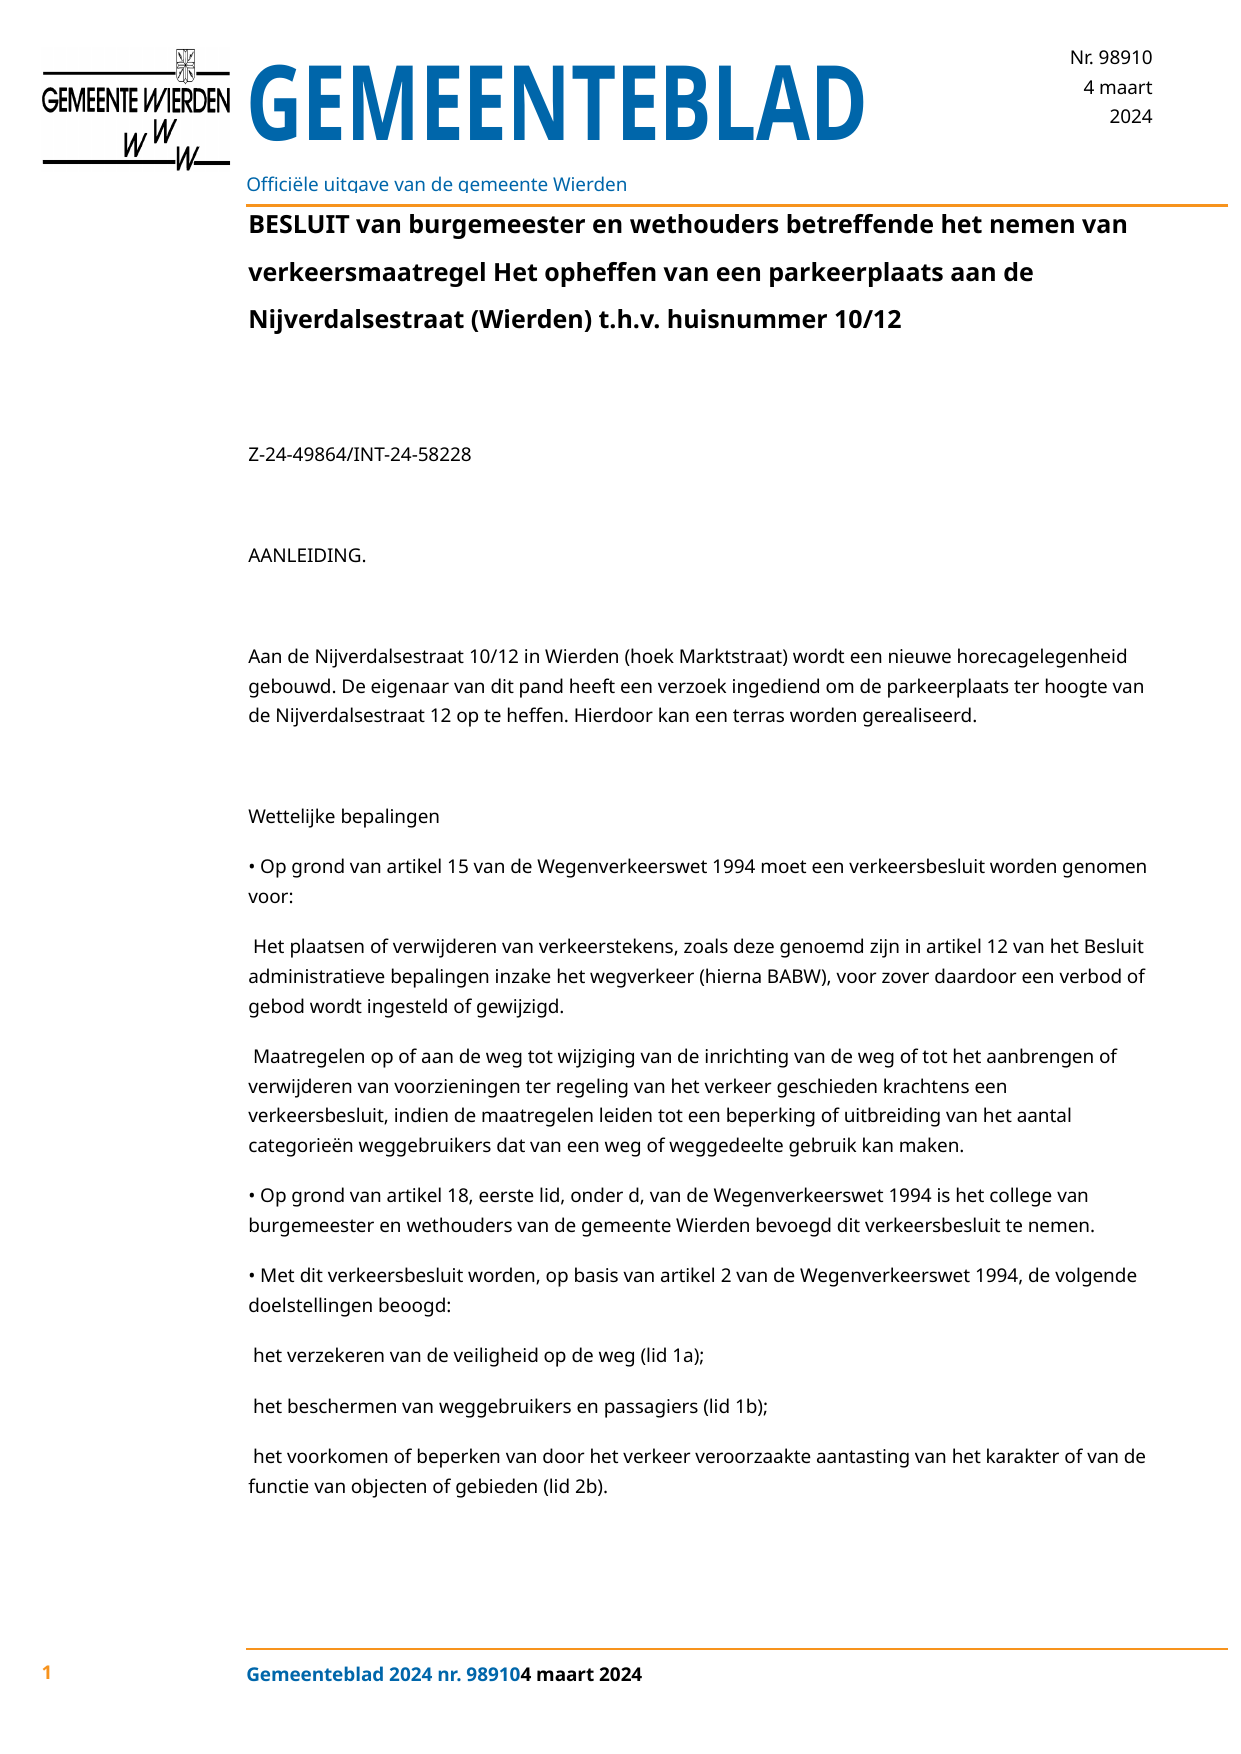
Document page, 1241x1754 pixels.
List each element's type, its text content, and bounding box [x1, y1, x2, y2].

text • Op grond van artikel 15 van de Wegenverkeerswet 1994 moet een verkeersbesluit worden genomen voor: [248, 854, 1152, 909]
text ­ het beschermen van weggebruikers en passagiers (lid 1b); [248, 1393, 1152, 1419]
text Z-24-49864/INT-24-58228 [248, 442, 1152, 467]
text ­ Het plaatsen of verwijderen van verkeerstekens, zoals deze genoemd zijn in artikel 12 van het Besluit administratieve bepalingen inzake het wegverkeer (hierna BABW), voor zover daardoor een verbod of gebod wordt ingesteld of gewijzigd. [248, 934, 1152, 1019]
text BESLUIT van burgemeester en wethouders betreffende het nemen van verkeersmaatregel Het opheffen van een parkeerplaats aan de Nijverdalsestraat (Wierden) t.h.v. huisnummer 10/12 [248, 207, 1152, 336]
text ­ Maatregelen op of aan de weg tot wijziging van de inrichting van de weg of tot het aanbrengen of verwijderen van voorzieningen ter regeling van het verkeer geschieden krachtens een verkeersbesluit, indien de maatregelen leiden tot een beperking of uitbreiding van het aantal categorieën weggebruikers dat van een weg of weggedeelte gebruik kan maken. [248, 1043, 1152, 1158]
text AANLEIDING. [248, 542, 1152, 568]
text • Met dit verkeersbesluit worden, op basis van artikel 2 van de Wegenverkeerswet 1994, de volgende doelstellingen beoogd: [248, 1262, 1152, 1318]
text ­ het verzekeren van de veiligheid op de weg (lid 1a); [248, 1342, 1152, 1368]
picture [41, 47, 231, 172]
text Wettelijke bepalingen [248, 803, 1152, 829]
text Aan de Nijverdalsestraat 10/12 in Wierden (hoek Marktstraat) wordt een nieuwe horecagelegenheid gebouwd. De eigenaar van dit pand heeft een verzoek ingediend om de parkeerplaats ter hoogte van de Nijverdalsestraat 12 op te heffen. Hierdoor kan een terras worden gerealiseerd. [248, 643, 1152, 728]
text ­ het voorkomen of beperken van door het verkeer veroorzaakte aantasting van het karakter of van de functie van objecten of gebieden (lid 2b). [248, 1443, 1152, 1499]
text • Op grond van artikel 18, eerste lid, onder d, van de Wegenverkeerswet 1994 is het college van burgemeester en wethouders van de gemeente Wierden bevoegd dit verkeersbesluit te nemen. [248, 1182, 1152, 1238]
